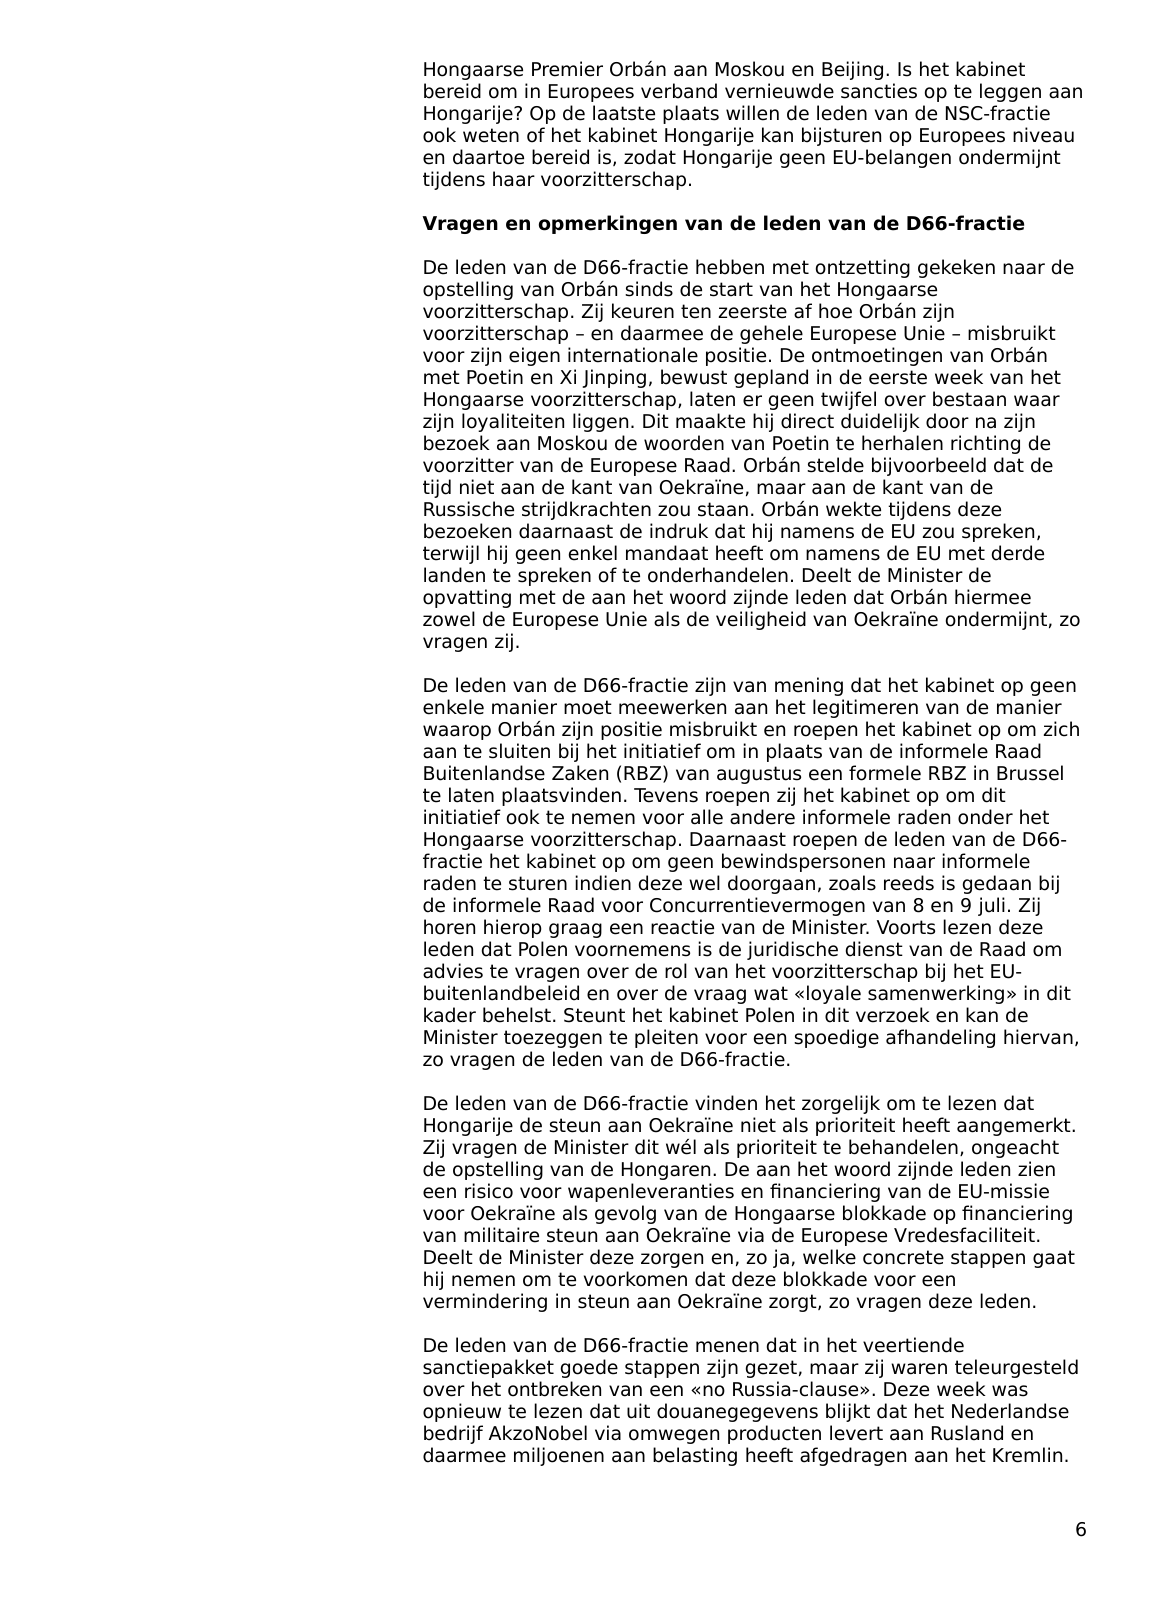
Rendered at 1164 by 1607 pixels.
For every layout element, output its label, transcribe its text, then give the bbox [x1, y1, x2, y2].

text De leden van de D66-fractie zijn van mening dat het kabinet op geen enkele manier moet meewerken aan het legitimeren van de manier waarop Orbán zijn positie misbruikt en roepen het kabinet op om zich aan te sluiten bij het initiatief om in plaats van de informele Raad Buitenlandse Zaken (RBZ) van augustus een formele RBZ in Brussel te laten plaatsvinden. Tevens roepen zij het kabinet op om dit initiatief ook te nemen voor alle andere informele raden onder het Hongaarse voorzitterschap. Daarnaast roepen de leden van de D66-fractie het kabinet op om geen bewindspersonen naar informele raden te sturen indien deze wel doorgaan, zoals reeds is gedaan bij de informele Raad voor Concurrentievermogen van 8 en 9 juli. Zij horen hierop graag een reactie van de Minister. Voorts lezen deze leden dat Polen voornemens is de juridische dienst van de Raad om advies te vragen over de rol van het voorzitterschap bij het EU-buitenlandbeleid en over de vraag wat «loyale samenwerking» in dit kader behelst. Steunt het kabinet Polen in dit verzoek en kan de Minister toezeggen te pleiten voor een spoedige afhandeling hiervan, zo vragen de leden van de D66-fractie. [422, 675, 1087, 1071]
subtitle Vragen en opmerkingen van de leden van de D66-fractie [422, 213, 1087, 235]
text De leden van de D66-fractie menen dat in het veertiende sanctiepakket goede stappen zijn gezet, maar zij waren teleurgesteld over het ontbreken van een «no Russia-clause». Deze week was opnieuw te lezen dat uit douanegegevens blijkt dat het Nederlandse bedrijf AkzoNobel via omwegen producten levert aan Rusland en daarmee miljoenen aan belasting heeft afgedragen aan het Kremlin. [422, 1335, 1087, 1467]
text De leden van de D66-fractie vinden het zorgelijk om te lezen dat Hongarije de steun aan Oekraïne niet als prioriteit heeft aangemerkt. Zij vragen de Minister dit wél als prioriteit te behandelen, ongeacht de opstelling van de Hongaren. De aan het woord zijnde leden zien een risico voor wapenleveranties en financiering van de EU-missie voor Oekraïne als gevolg van de Hongaarse blokkade op financiering van militaire steun aan Oekraïne via de Europese Vredesfaciliteit. Deelt de Minister deze zorgen en, zo ja, welke concrete stappen gaat hij nemen om te voorkomen dat deze blokkade voor een vermindering in steun aan Oekraïne zorgt, zo vragen deze leden. [422, 1093, 1087, 1313]
text De leden van de D66-fractie hebben met ontzetting gekeken naar de opstelling van Orbán sinds de start van het Hongaarse voorzitterschap. Zij keuren ten zeerste af hoe Orbán zijn voorzitterschap – en daarmee de gehele Europese Unie – misbruikt voor zijn eigen internationale positie. De ontmoetingen van Orbán met Poetin en Xi Jinping, bewust gepland in de eerste week van het Hongaarse voorzitterschap, laten er geen twijfel over bestaan waar zijn loyaliteiten liggen. Dit maakte hij direct duidelijk door na zijn bezoek aan Moskou de woorden van Poetin te herhalen richting de voorzitter van de Europese Raad. Orbán stelde bijvoorbeeld dat de tijd niet aan de kant van Oekraïne, maar aan de kant van de Russische strijdkrachten zou staan. Orbán wekte tijdens deze bezoeken daarnaast de indruk dat hij namens de EU zou spreken, terwijl hij geen enkel mandaat heeft om namens de EU met derde landen te spreken of te onderhandelen. Deelt de Minister de opvatting met de aan het woord zijnde leden dat Orbán hiermee zowel de Europese Unie als de veiligheid van Oekraïne ondermijnt, zo vragen zij. [422, 257, 1087, 653]
text Hongaarse Premier Orbán aan Moskou en Beijing. Is het kabinet bereid om in Europees verband vernieuwde sancties op te leggen aan Hongarije? Op de laatste plaats willen de leden van de NSC-fractie ook weten of het kabinet Hongarije kan bijsturen op Europees niveau en daartoe bereid is, zodat Hongarije geen EU-belangen ondermijnt tijdens haar voorzitterschap. [422, 59, 1087, 191]
